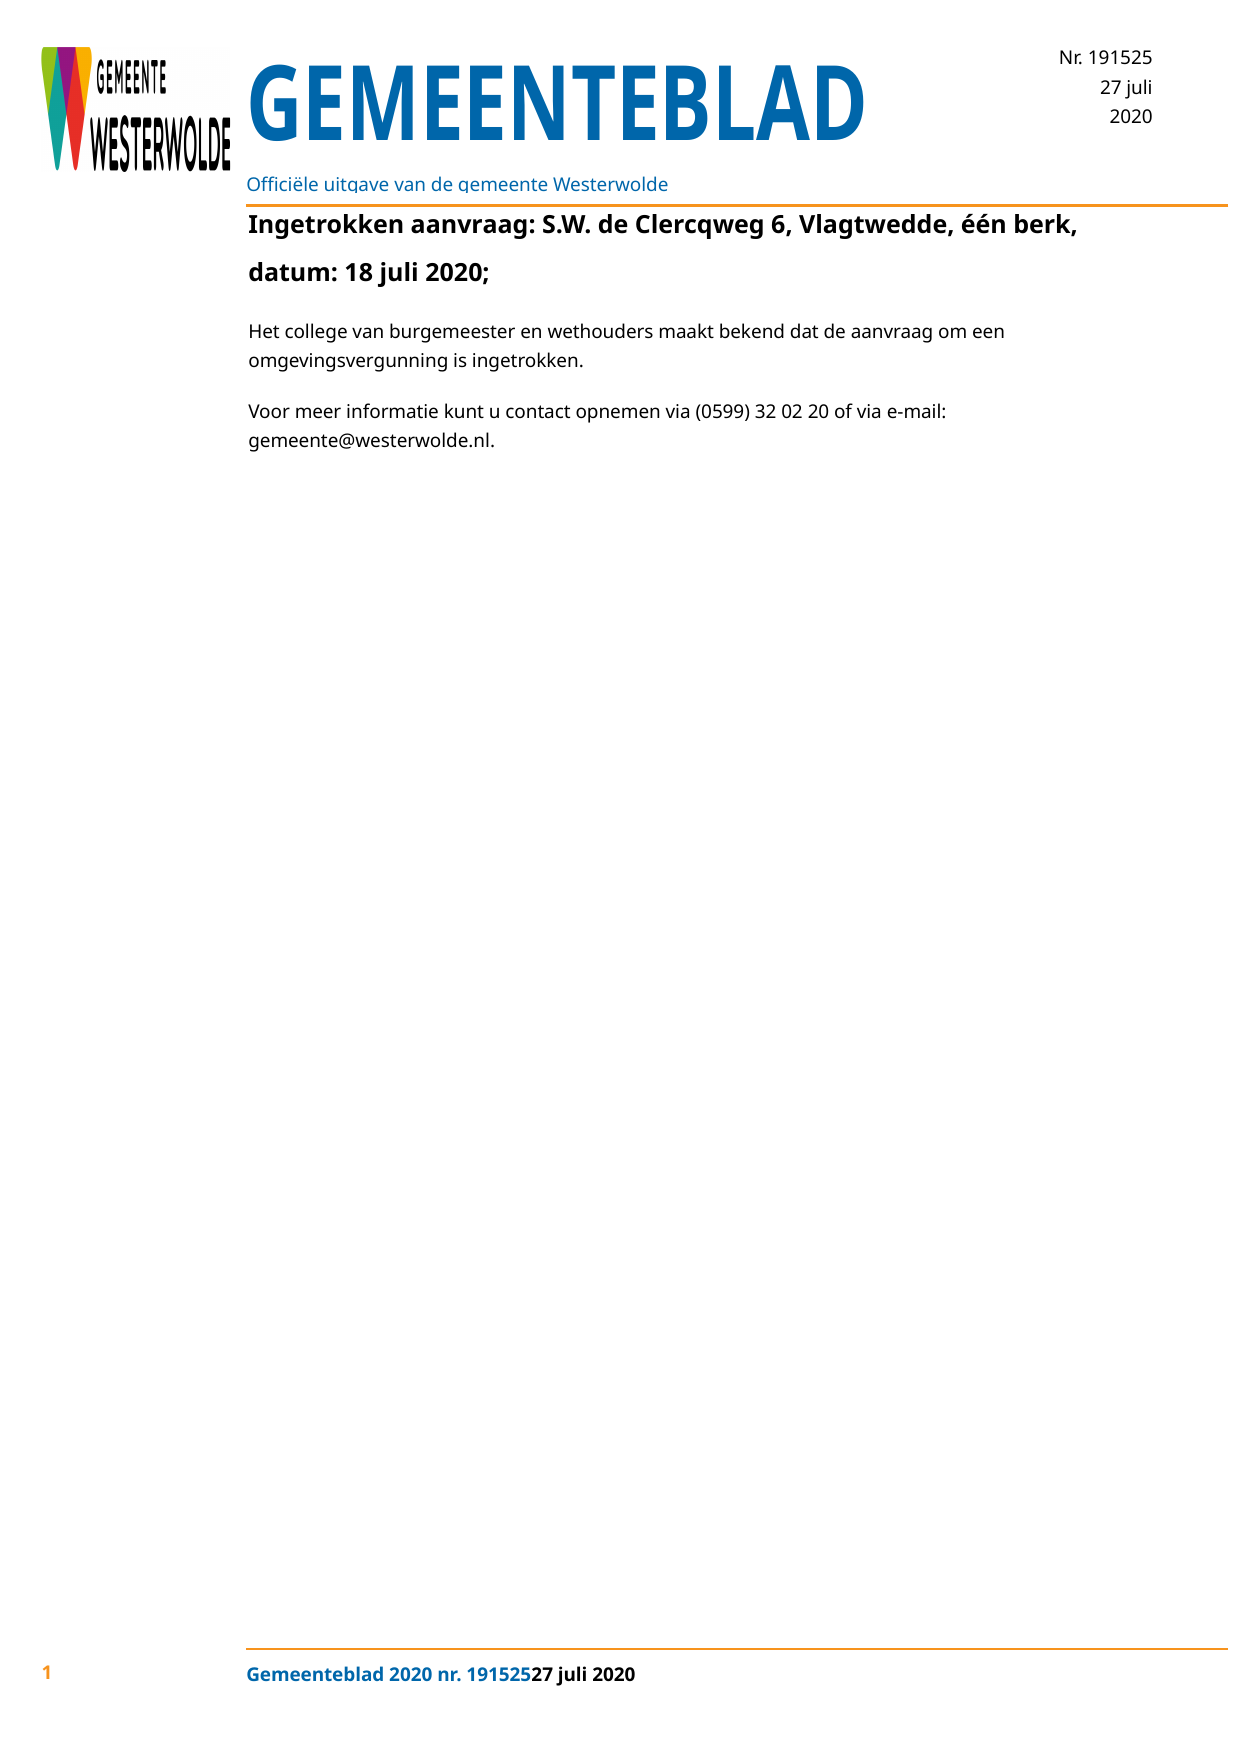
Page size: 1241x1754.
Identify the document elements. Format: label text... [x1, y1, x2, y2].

text Het college van burgemeester en wethouders maakt bekend dat de aanvraag om een omgevingsvergunning is ingetrokken. [248, 318, 1152, 373]
picture [41, 47, 231, 172]
text Voor meer informatie kunt u contact opnemen via (0599) 32 02 20 of via e-mail: gemeente@westerwolde.nl. [248, 398, 1152, 453]
text Ingetrokken aanvraag: S.W. de Clercqweg 6, Vlagtwedde, één berk, datum: 18 juli 2020; [248, 207, 1152, 288]
